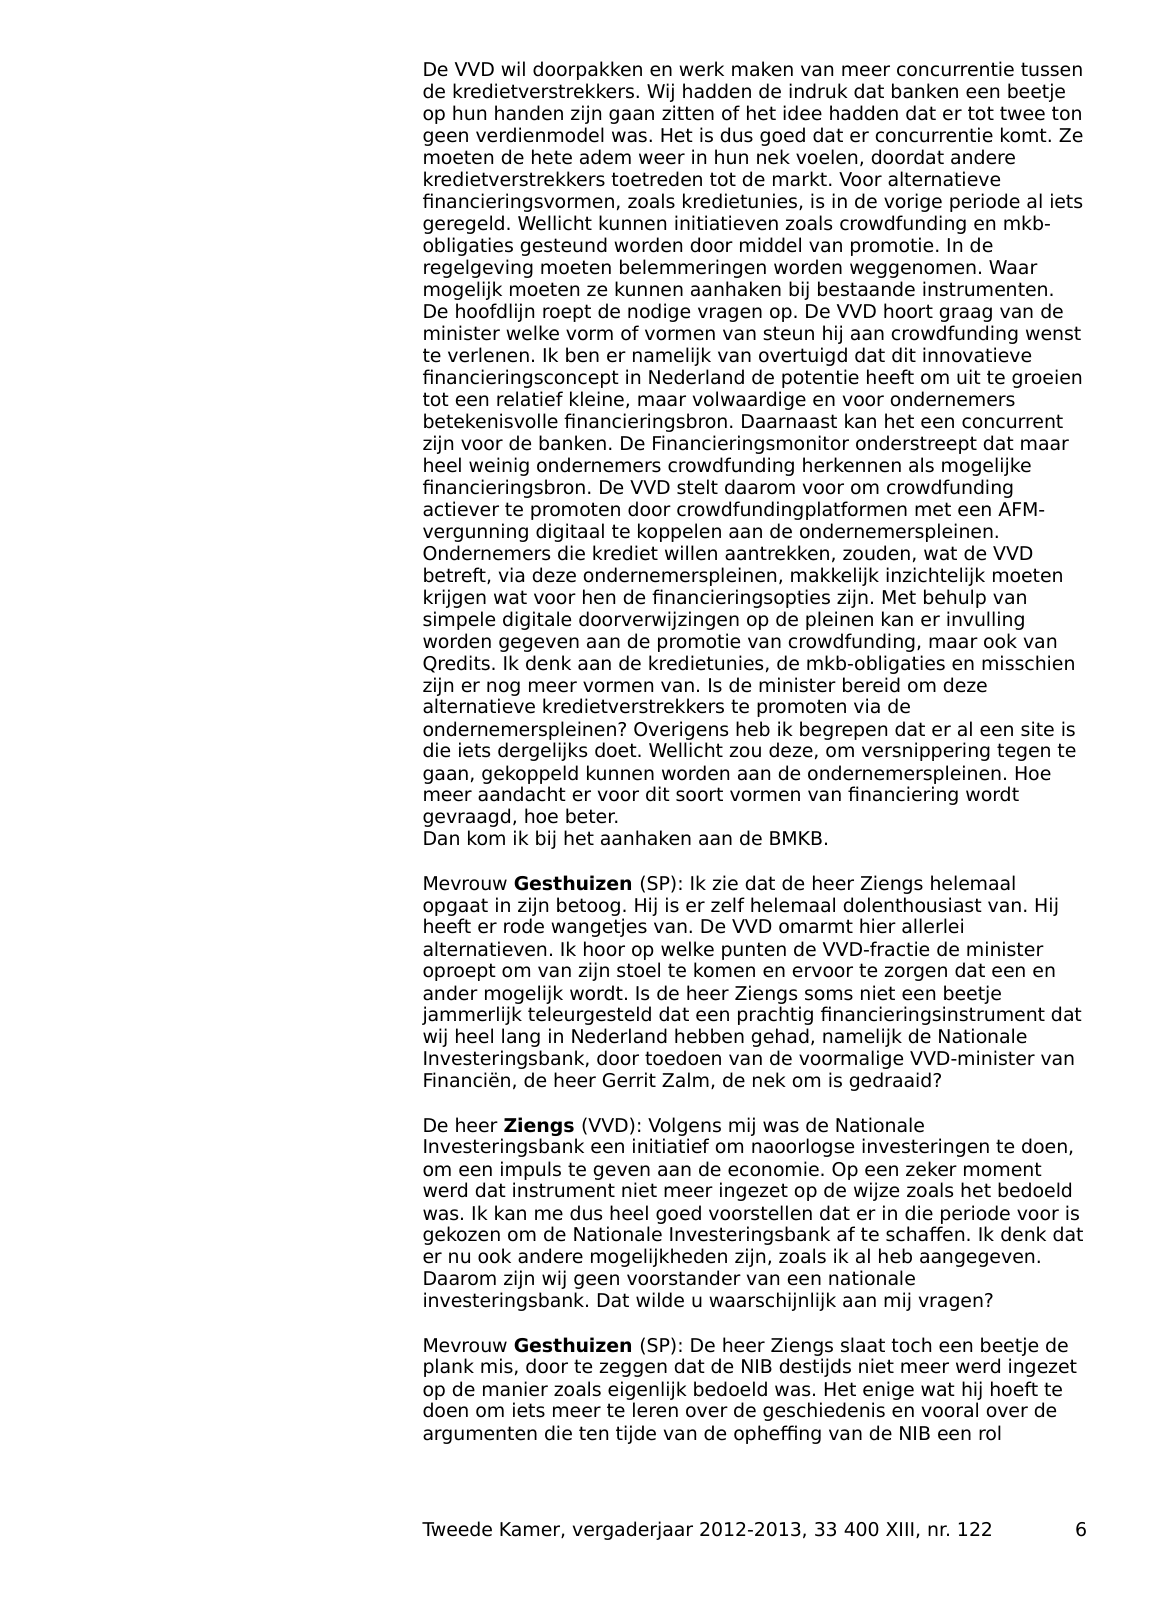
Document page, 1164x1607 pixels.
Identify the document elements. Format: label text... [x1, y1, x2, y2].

text Dan kom ik bij het aanhaken aan de BMKB. [422, 828, 1087, 850]
text Mevrouw Gesthuizen (SP): De heer Ziengs slaat toch een beetje de plank mis, door te zeggen dat de NIB destijds niet meer werd ingezet op de manier zoals eigenlijk bedoeld was. Het enige wat hij hoeft te doen om iets meer te leren over de geschiedenis en vooral over de argumenten die ten tijde van de opheffing van de NIB een rol [422, 1334, 1087, 1444]
text De heer Ziengs (VVD): Volgens mij was de Nationale Investeringsbank een initiatief om naoorlogse investeringen te doen, om een impuls te geven aan de economie. Op een zeker moment werd dat instrument niet meer ingezet op de wijze zoals het bedoeld was. Ik kan me dus heel goed voorstellen dat er in die periode voor is gekozen om de Nationale Investeringsbank af te schaffen. Ik denk dat er nu ook andere mogelijkheden zijn, zoals ik al heb aangegeven. Daarom zijn wij geen voorstander van een nationale investeringsbank. Dat wilde u waarschijnlijk aan mij vragen? [422, 1114, 1087, 1312]
text Mevrouw Gesthuizen (SP): Ik zie dat de heer Ziengs helemaal opgaat in zijn betoog. Hij is er zelf helemaal dolenthousiast van. Hij heeft er rode wangetjes van. De VVD omarmt hier allerlei alternatieven. Ik hoor op welke punten de VVD-fractie de minister oproept om van zijn stoel te komen en ervoor te zorgen dat een en ander mogelijk wordt. Is de heer Ziengs soms niet een beetje jammerlijk teleurgesteld dat een prachtig financieringsinstrument dat wij heel lang in Nederland hebben gehad, namelijk de Nationale Investeringsbank, door toedoen van de voormalige VVD-minister van Financiën, de heer Gerrit Zalm, de nek om is gedraaid? [422, 872, 1087, 1092]
text De hoofdlijn roept de nodige vragen op. De VVD hoort graag van de minister welke vorm of vormen van steun hij aan crowdfunding wenst te verlenen. Ik ben er namelijk van overtuigd dat dit innovatieve financieringsconcept in Nederland de potentie heeft om uit te groeien tot een relatief kleine, maar volwaardige en voor ondernemers betekenisvolle financieringsbron. Daarnaast kan het een concurrent zijn voor de banken. De Financieringsmonitor onderstreept dat maar heel weinig ondernemers crowdfunding herkennen als mogelijke financieringsbron. De VVD stelt daarom voor om crowdfunding actiever te promoten door crowdfundingplatformen met een AFM-vergunning digitaal te koppelen aan de ondernemerspleinen. Ondernemers die krediet willen aantrekken, zouden, wat de VVD betreft, via deze ondernemerspleinen, makkelijk inzichtelijk moeten krijgen wat voor hen de financieringsopties zijn. Met behulp van simpele digitale doorverwijzingen op de pleinen kan er invulling worden gegeven aan de promotie van crowdfunding, maar ook van Qredits. Ik denk aan de kredietunies, de mkb-obligaties en misschien zijn er nog meer vormen van. Is de minister bereid om deze alternatieve kredietverstrekkers te promoten via de ondernemerspleinen? Overigens heb ik begrepen dat er al een site is die iets dergelijks doet. Wellicht zou deze, om versnippering tegen te gaan, gekoppeld kunnen worden aan de ondernemerspleinen. Hoe meer aandacht er voor dit soort vormen van financiering wordt gevraagd, hoe beter. [422, 301, 1087, 828]
text De VVD wil doorpakken en werk maken van meer concurrentie tussen de kredietverstrekkers. Wij hadden de indruk dat banken een beetje op hun handen zijn gaan zitten of het idee hadden dat er tot twee ton geen verdienmodel was. Het is dus goed dat er concurrentie komt. Ze moeten de hete adem weer in hun nek voelen, doordat andere kredietverstrekkers toetreden tot de markt. Voor alternatieve financieringsvormen, zoals kredietunies, is in de vorige periode al iets geregeld. Wellicht kunnen initiatieven zoals crowdfunding en mkb-obligaties gesteund worden door middel van promotie. In de regelgeving moeten belemmeringen worden weggenomen. Waar mogelijk moeten ze kunnen aanhaken bij bestaande instrumenten. [422, 59, 1087, 301]
